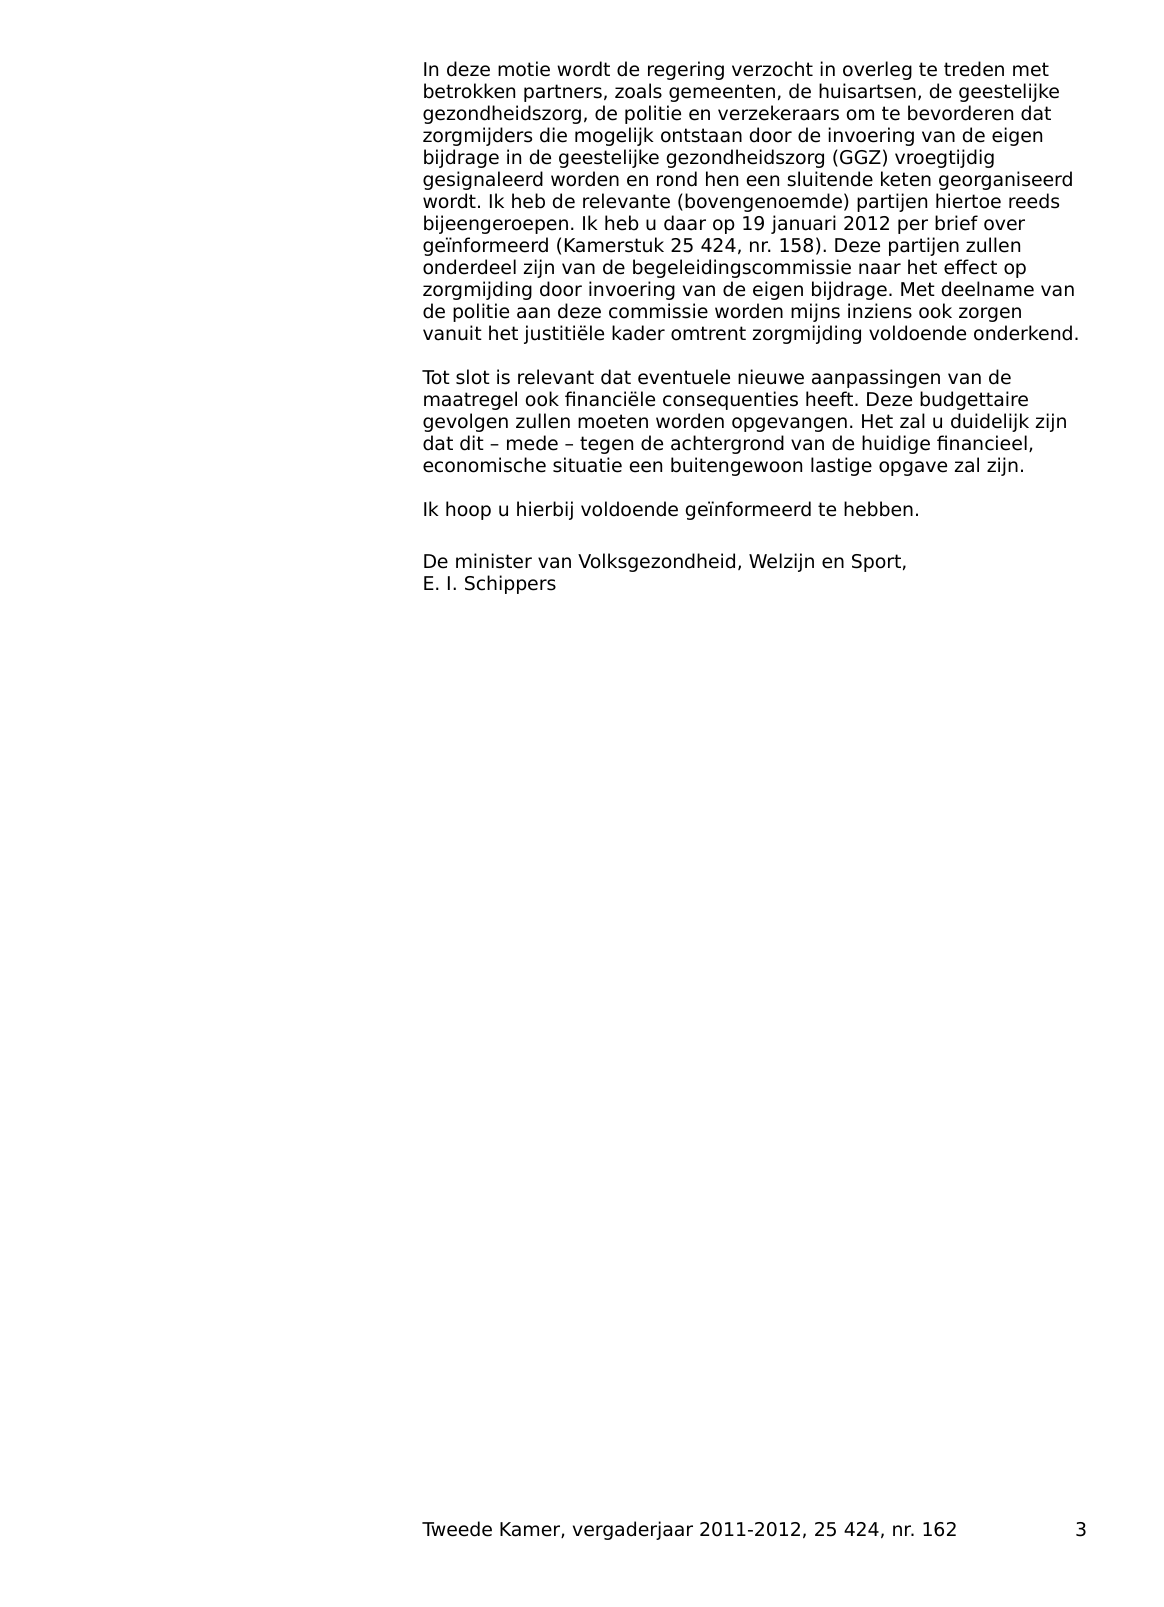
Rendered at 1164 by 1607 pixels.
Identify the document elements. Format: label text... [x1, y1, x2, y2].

text In deze motie wordt de regering verzocht in overleg te treden met betrokken partners, zoals gemeenten, de huisartsen, de geestelijke gezondheidszorg, de politie en verzekeraars om te bevorderen dat zorgmijders die mogelijk ontstaan door de invoering van de eigen bijdrage in de geestelijke gezondheidszorg (GGZ) vroegtijdig gesignaleerd worden en rond hen een sluitende keten georganiseerd wordt. Ik heb de relevante (bovengenoemde) partijen hiertoe reeds bijeengeroepen. Ik heb u daar op 19 januari 2012 per brief over geïnformeerd (Kamerstuk 25 424, nr. 158). Deze partijen zullen onderdeel zijn van de begeleidingscommissie naar het effect op zorgmijding door invoering van de eigen bijdrage. Met deelname van de politie aan deze commissie worden mijns inziens ook zorgen vanuit het justitiële kader omtrent zorgmijding voldoende onderkend. [422, 59, 1087, 345]
text Tot slot is relevant dat eventuele nieuwe aanpassingen van de maatregel ook financiële consequenties heeft. Deze budgettaire gevolgen zullen moeten worden opgevangen. Het zal u duidelijk zijn dat dit – mede – tegen de achtergrond van de huidige financieel, economische situatie een buitengewoon lastige opgave zal zijn. [422, 367, 1087, 477]
text Ik hoop u hierbij voldoende geïnformeerd te hebben. [422, 499, 1087, 521]
text De minister van Volksgezondheid, Welzijn en Sport, E. I. Schippers [422, 551, 1087, 595]
